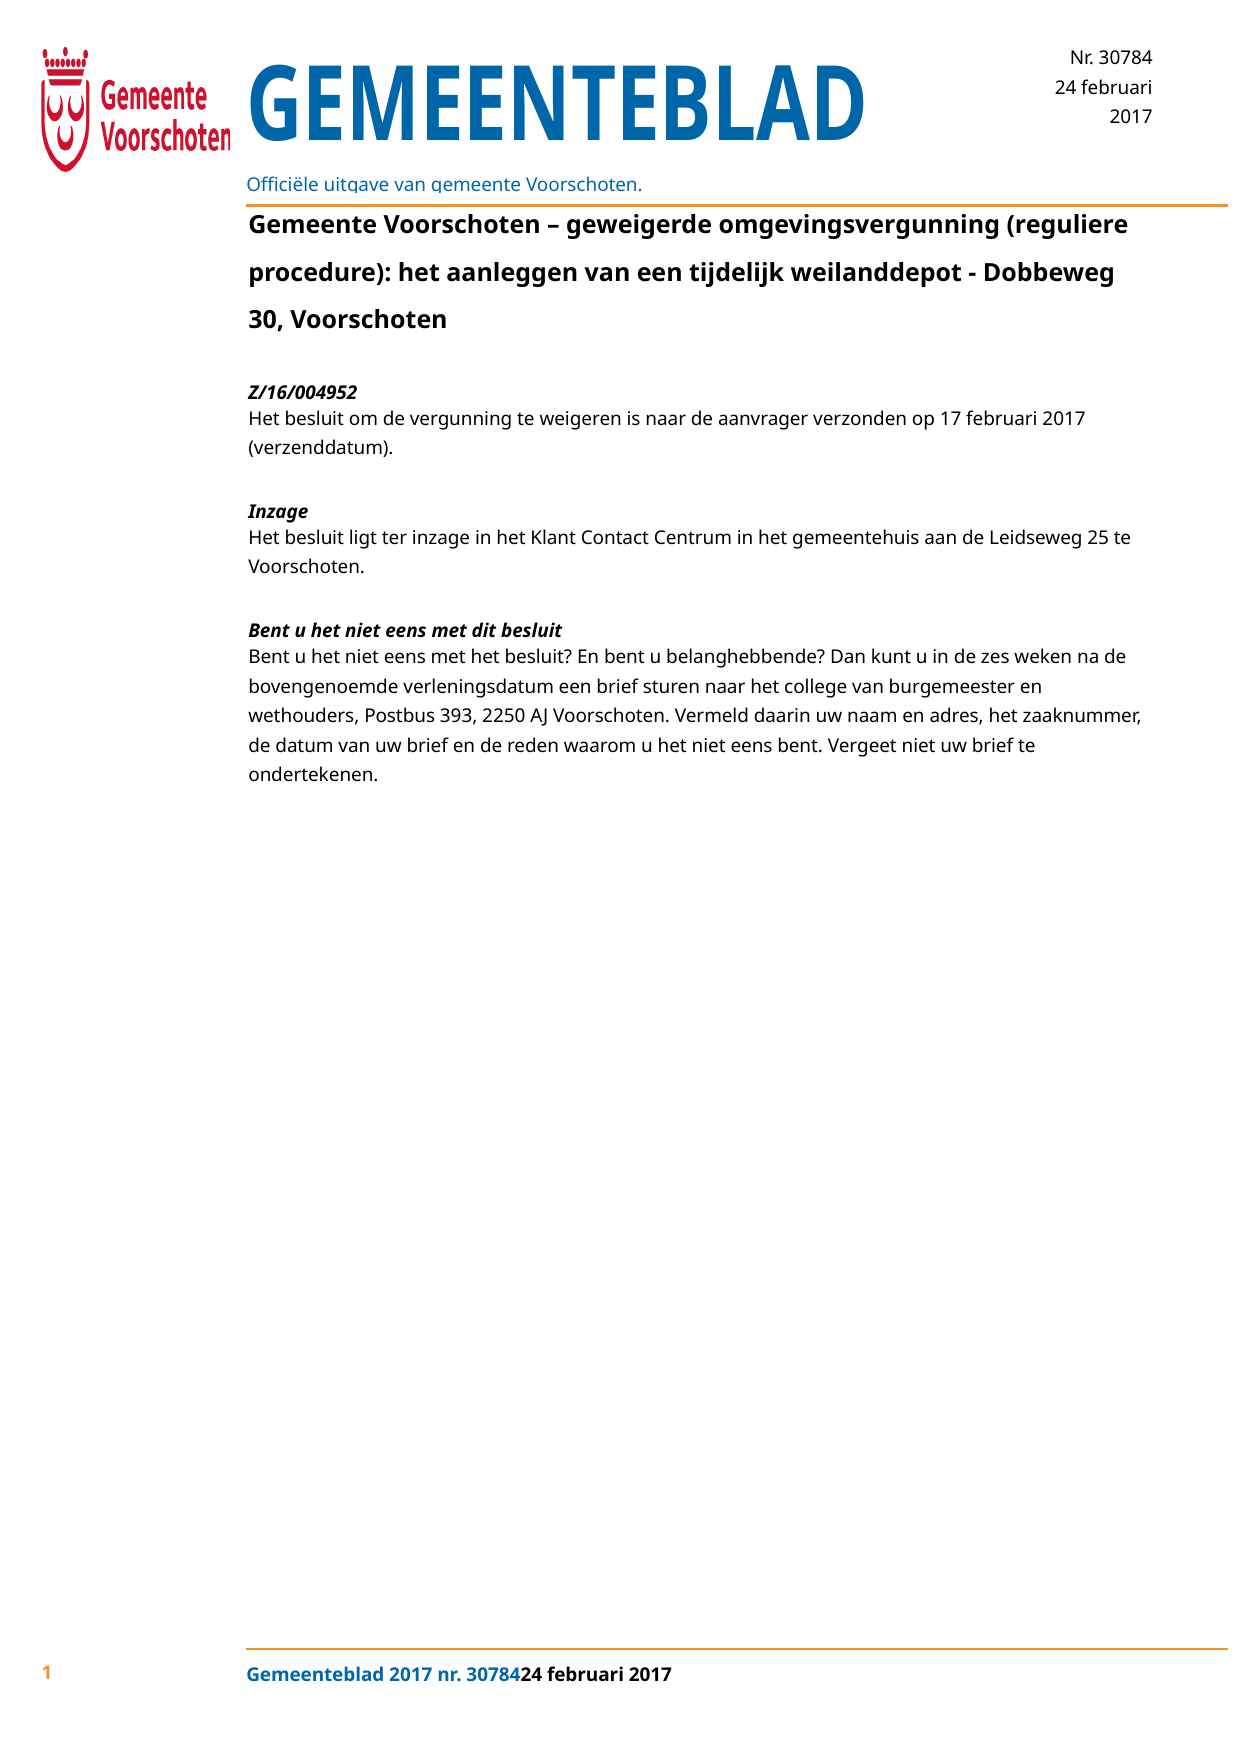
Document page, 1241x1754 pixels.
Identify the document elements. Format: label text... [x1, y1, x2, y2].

text Gemeente Voorschoten – geweigerde omgevingsvergunning (reguliere procedure): het aanleggen van een tijdelijk weilanddepot - Dobbeweg 30, Voorschoten [248, 207, 1152, 336]
text Het besluit om de vergunning te weigeren is naar de aanvrager verzonden op 17 februari 2017 (verzenddatum). [248, 405, 1152, 460]
text Het besluit ligt ter inzage in het Klant Contact Centrum in het gemeentehuis aan de Leidseweg 25 te Voorschoten. [248, 524, 1152, 579]
text Bent u het niet eens met het besluit? En bent u belanghebbende? Dan kunt u in de zes weken na de bovengenoemde verleningsdatum een brief sturen naar het college van burgemeester en wethouders, Postbus 393, 2250 AJ Voorschoten. Vermeld daarin uw naam en adres, het zaaknummer, de datum van uw brief en de reden waarom u het niet eens bent. Vergeet niet uw brief te ondertekenen. [248, 643, 1152, 787]
text Inzage [248, 498, 1152, 524]
text Bent u het niet eens met dit besluit [248, 618, 1152, 643]
picture [41, 47, 231, 172]
text Z/16/004952 [248, 379, 1152, 405]
